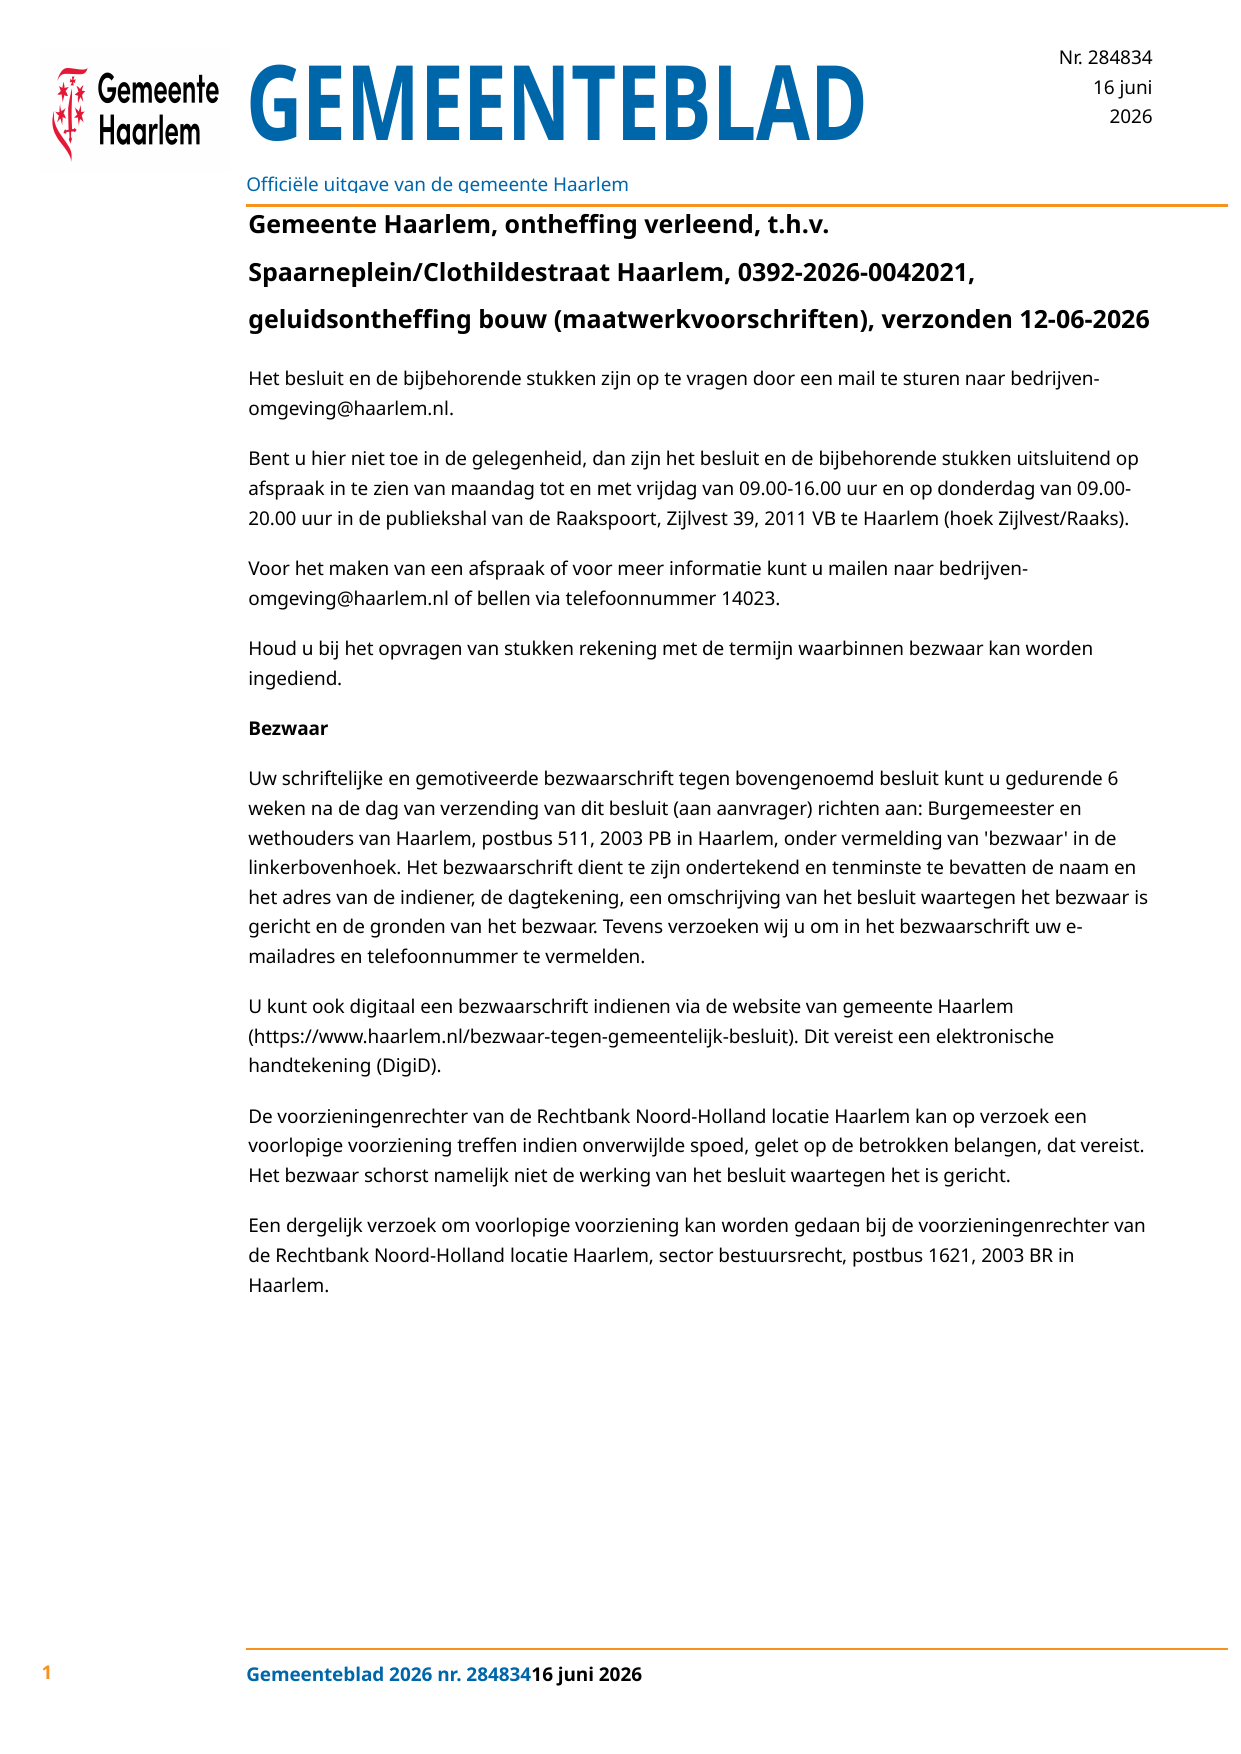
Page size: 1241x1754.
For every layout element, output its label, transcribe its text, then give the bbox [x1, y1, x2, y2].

text Houd u bij het opvragen van stukken rekening met de termijn waarbinnen bezwaar kan worden ingediend. [248, 635, 1152, 690]
picture [41, 47, 231, 172]
text Een dergelijk verzoek om voorlopige voorziening kan worden gedaan bij de voorzieningenrechter van de Rechtbank Noord-Holland locatie Haarlem, sector bestuursrecht, postbus 1621, 2003 BR in Haarlem. [248, 1213, 1152, 1297]
text Uw schriftelijke en gemotiveerde bezwaarschrift tegen bovengenoemd besluit kunt u gedurende 6 weken na de dag van verzending van dit besluit (aan aanvrager) richten aan: Burgemeester en wethouders van Haarlem, postbus 511, 2003 PB in Haarlem, onder vermelding van 'bezwaar' in de linkerbovenhoek. Het bezwaarschrift dient te zijn ondertekend en tenminste te bevatten de naam en het adres van de indiener, de dagtekening, een omschrijving van het besluit waartegen het bezwaar is gericht en de gronden van het bezwaar. Tevens verzoeken wij u om in het bezwaarschrift uw e-mailadres en telefoonnummer te vermelden. [248, 766, 1152, 969]
text U kunt ook digitaal een bezwaarschrift indienen via de website van gemeente Haarlem (https://www.haarlem.nl/bezwaar-tegen-gemeentelijk-besluit). Dit vereist een elektronische handtekening (DigiD). [248, 993, 1152, 1078]
text Bezwaar [248, 715, 1152, 741]
text Voor het maken van een afspraak of voor meer informatie kunt u mailen naar bedrijven-omgeving@haarlem.nl of bellen via telefoonnummer 14023. [248, 555, 1152, 610]
text De voorzieningenrechter van de Rechtbank Noord-Holland locatie Haarlem kan op verzoek een voorlopige voorziening treffen indien onverwijlde spoed, gelet op de betrokken belangen, dat vereist. Het bezwaar schorst namelijk niet de werking van het besluit waartegen het is gericht. [248, 1103, 1152, 1188]
text Bent u hier niet toe in de gelegenheid, dan zijn het besluit en de bijbehorende stukken uitsluitend op afspraak in te zien van maandag tot en met vrijdag van 09.00-16.00 uur en op donderdag van 09.00-20.00 uur in de publiekshal van de Raakspoort, Zijlvest 39, 2011 VB te Haarlem (hoek Zijlvest/Raaks). [248, 446, 1152, 530]
text Gemeente Haarlem, ontheffing verleend, t.h.v. Spaarneplein/Clothildestraat Haarlem, 0392-2026-0042021, geluidsontheffing bouw (maatwerkvoorschriften), verzonden 12-06-2026 [248, 207, 1152, 336]
text Het besluit en de bijbehorende stukken zijn op te vragen door een mail te sturen naar bedrijven-omgeving@haarlem.nl. [248, 366, 1152, 421]
